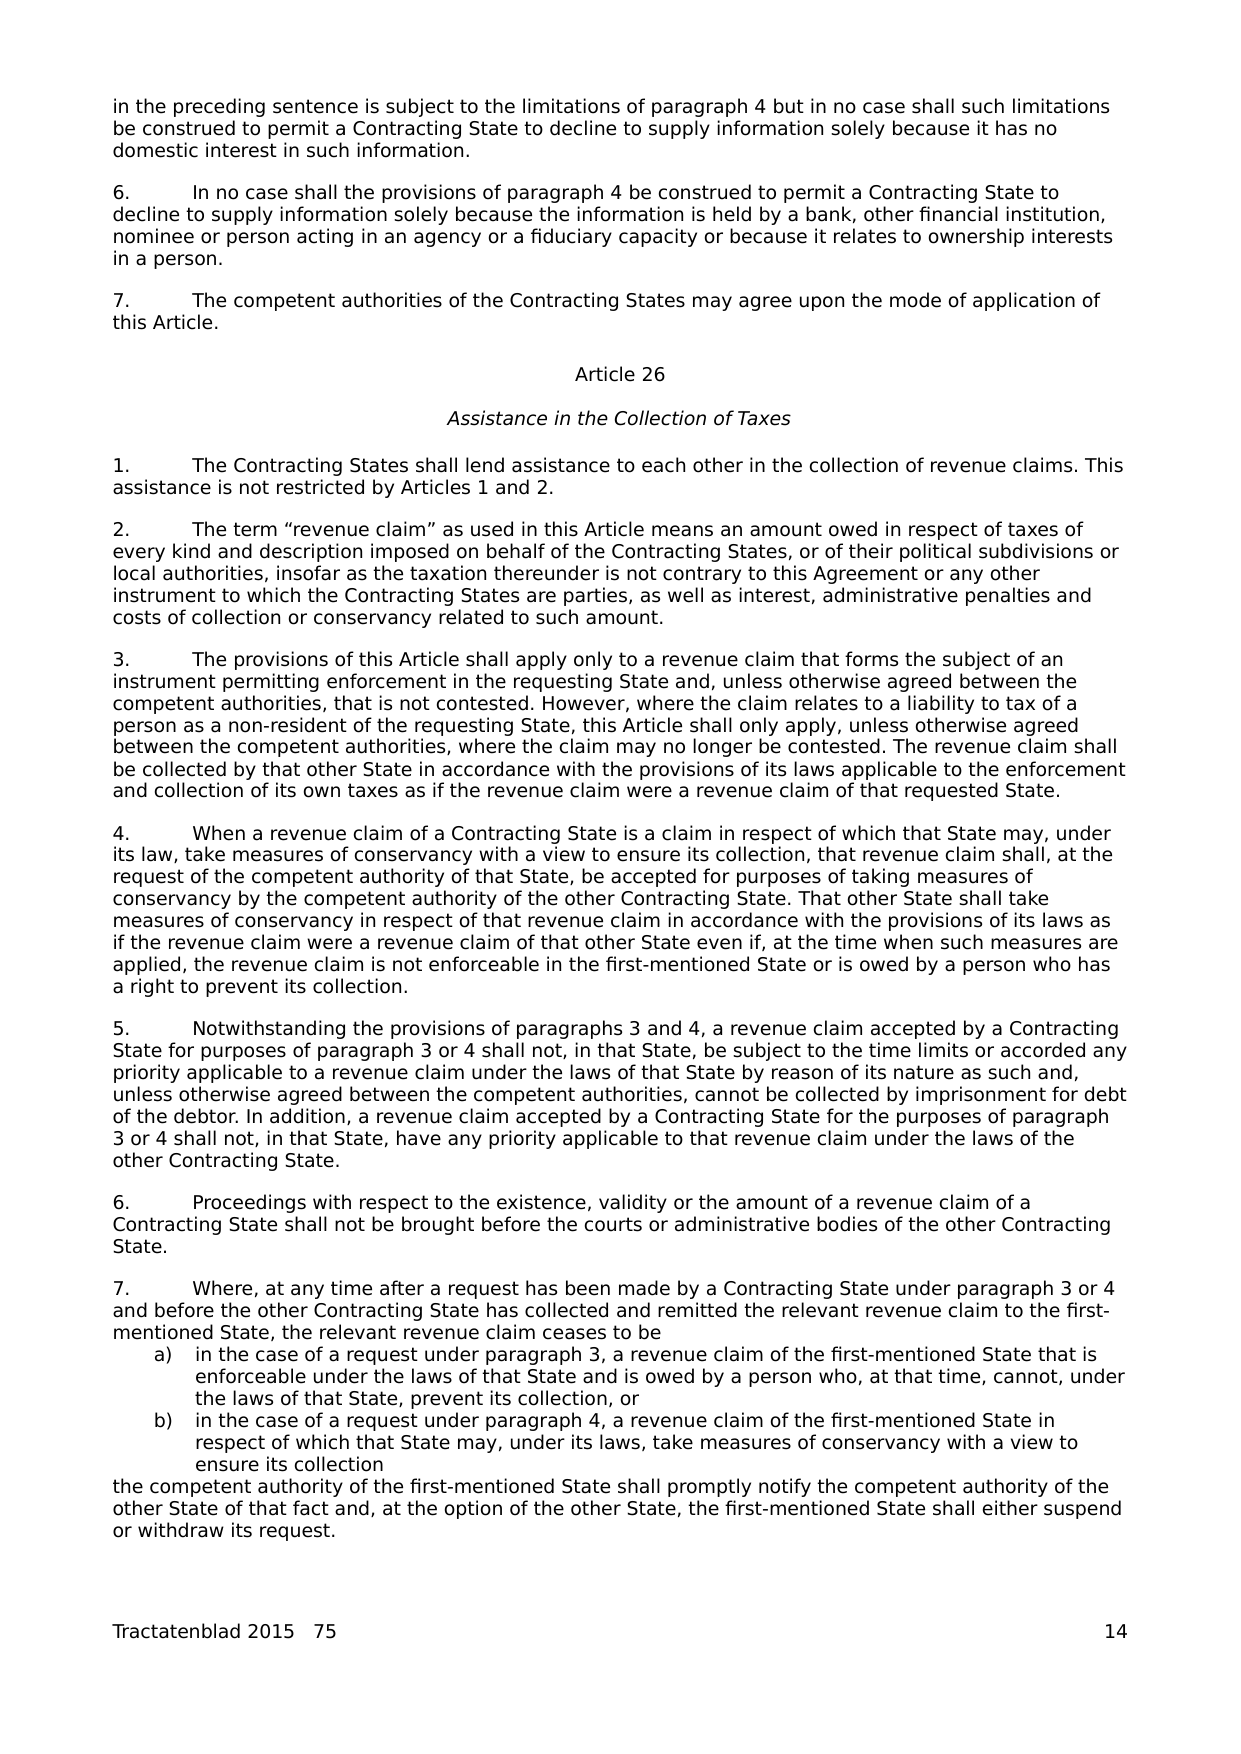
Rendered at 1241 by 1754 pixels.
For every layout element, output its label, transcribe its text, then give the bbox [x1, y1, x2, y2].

subtitle Article 26 Assistance in the Collection of Taxes [112, 364, 1128, 430]
text 4. When a revenue claim of a Contracting State is a claim in respect of which that State may, under its law, take measures of conservancy with a view to ensure its collection, that revenue claim shall, at the request of the competent authority of that State, be accepted for purposes of taking measures of conservancy by the competent authority of the other Contracting State. That other State shall take measures of conservancy in respect of that revenue claim in accordance with the provisions of its laws as if the revenue claim were a revenue claim of that other State even if, at the time when such measures are applied, the revenue claim is not enforceable in the first-mentioned State or is owed by a person who has a right to prevent its collection. [112, 822, 1128, 998]
text 7. The competent authorities of the Contracting States may agree upon the mode of application of this Article. [112, 290, 1128, 334]
text 7. Where, at any time after a request has been made by a Contracting State under paragraph 3 or 4 and before the other Contracting State has collected and remitted the relevant revenue claim to the first-mentioned State, the relevant revenue claim ceases to be [112, 1278, 1128, 1344]
text b) in the case of a request under paragraph 4, a revenue claim of the first-mentioned State in respect of which that State may, under its laws, take measures of conservancy with a view to ensure its collection [153, 1410, 1128, 1476]
text 6. In no case shall the provisions of paragraph 4 be construed to permit a Contracting State to decline to supply information solely because the information is held by a bank, other financial institution, nominee or person acting in an agency or a fiduciary capacity or because it relates to ownership interests in a person. [112, 182, 1128, 270]
text in the preceding sentence is subject to the limitations of paragraph 4 but in no case shall such limitations be construed to permit a Contracting State to decline to supply information solely because it has no domestic interest in such information. [112, 96, 1128, 162]
text 3. The provisions of this Article shall apply only to a revenue claim that forms the subject of an instrument permitting enforcement in the requesting State and, unless otherwise agreed between the competent authorities, that is not contested. However, where the claim relates to a liability to tax of a person as a non-resident of the requesting State, this Article shall only apply, unless otherwise agreed between the competent authorities, where the claim may no longer be contested. The revenue claim shall be collected by that other State in accordance with the provisions of its laws applicable to the enforcement and collection of its own taxes as if the revenue claim were a revenue claim of that requested State. [112, 648, 1128, 802]
text 6. Proceedings with respect to the existence, validity or the amount of a revenue claim of a Contracting State shall not be brought before the courts or administrative bodies of the other Contracting State. [112, 1192, 1128, 1258]
text 1. The Contracting States shall lend assistance to each other in the collection of revenue claims. This assistance is not restricted by Articles 1 and 2. [112, 455, 1128, 499]
text a) in the case of a request under paragraph 3, a revenue claim of the first-mentioned State that is enforceable under the laws of that State and is owed by a person who, at that time, cannot, under the laws of that State, prevent its collection, or [153, 1344, 1128, 1410]
text the competent authority of the first-mentioned State shall promptly notify the competent authority of the other State of that fact and, at the option of the other State, the first-mentioned State shall either suspend or withdraw its request. [112, 1476, 1128, 1542]
text 2. The term “revenue claim” as used in this Article means an amount owed in respect of taxes of every kind and description imposed on behalf of the Contracting States, or of their political subdivisions or local authorities, insofar as the taxation thereunder is not contrary to this Agreement or any other instrument to which the Contracting States are parties, as well as interest, administrative penalties and costs of collection or conservancy related to such amount. [112, 519, 1128, 628]
text 5. Notwithstanding the provisions of paragraphs 3 and 4, a revenue claim accepted by a Contracting State for purposes of paragraph 3 or 4 shall not, in that State, be subject to the time limits or accorded any priority applicable to a revenue claim under the laws of that State by reason of its nature as such and, unless otherwise agreed between the competent authorities, cannot be collected by imprisonment for debt of the debtor. In addition, a revenue claim accepted by a Contracting State for the purposes of paragraph 3 or 4 shall not, in that State, have any priority applicable to that revenue claim under the laws of the other Contracting State. [112, 1018, 1128, 1172]
